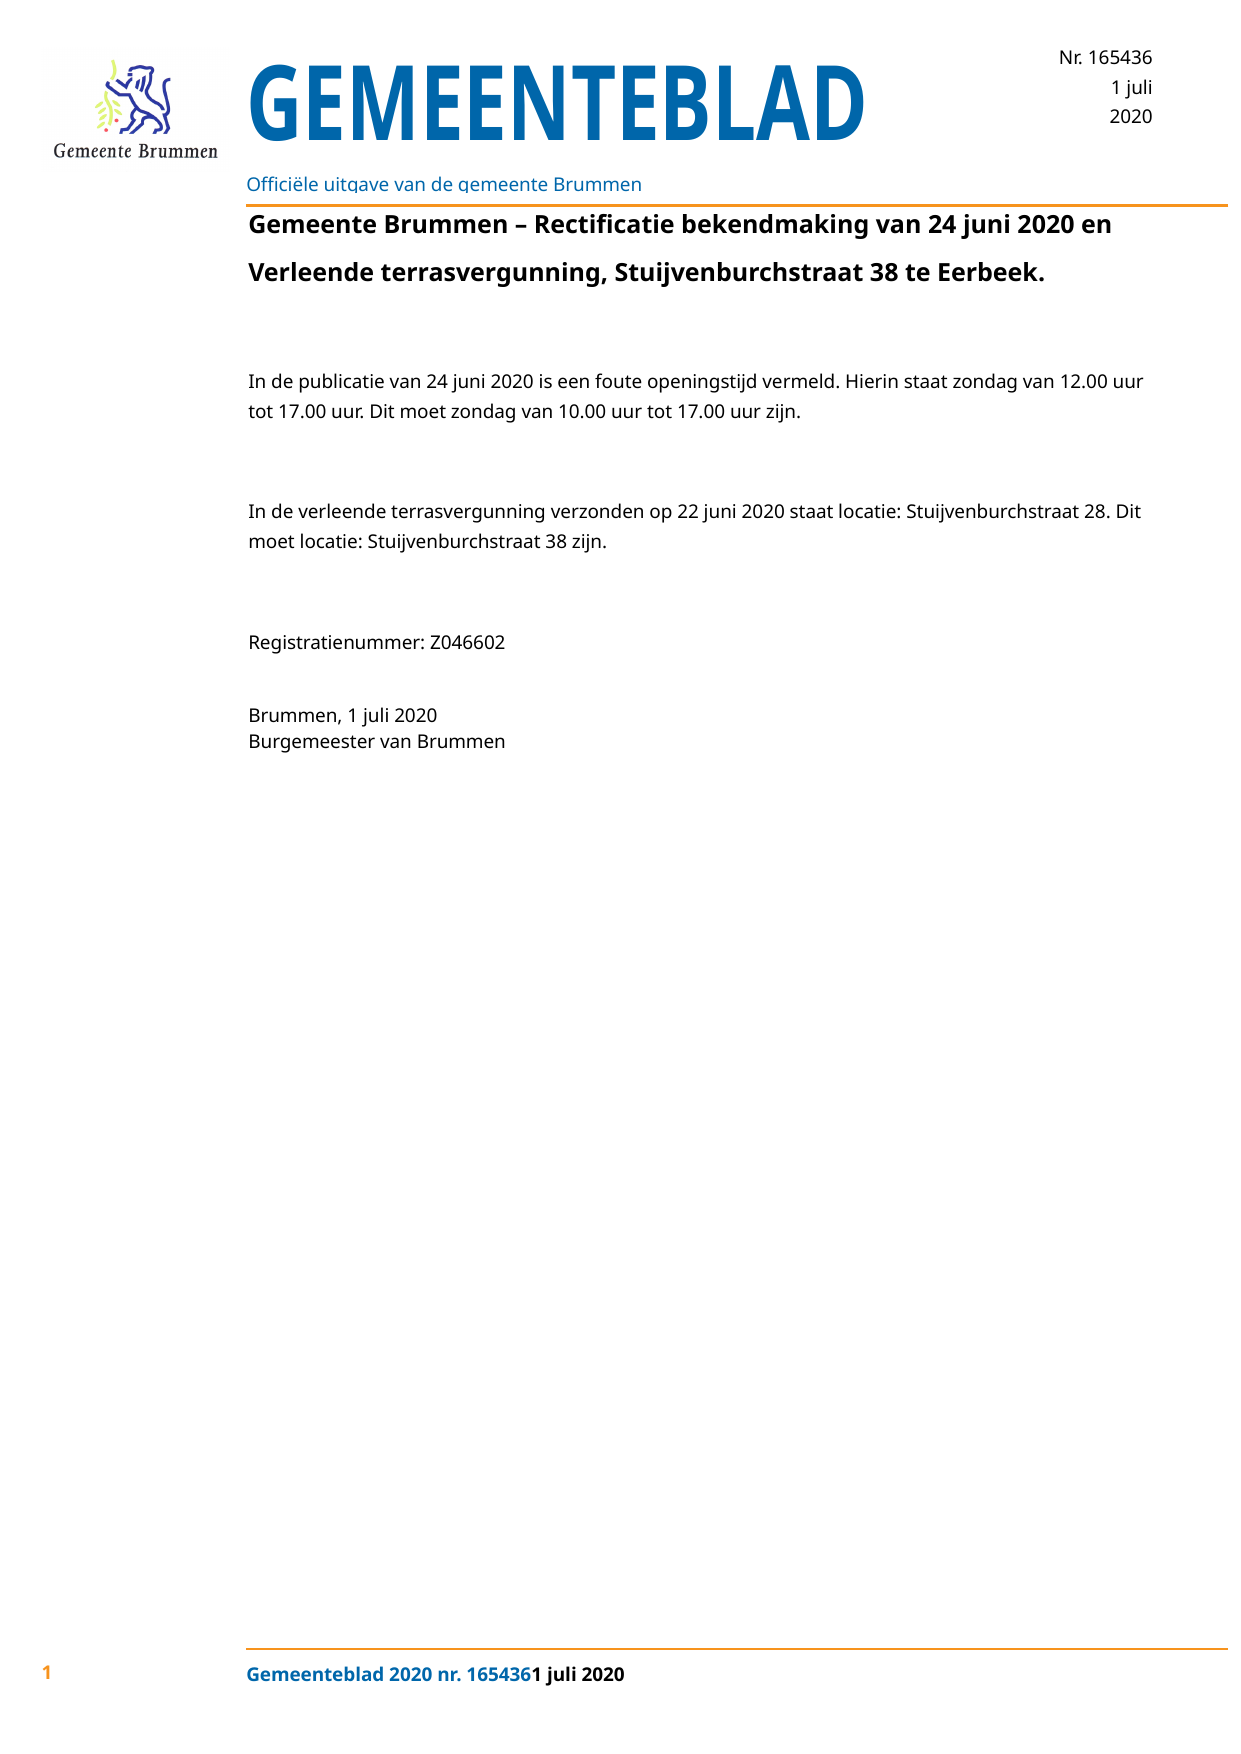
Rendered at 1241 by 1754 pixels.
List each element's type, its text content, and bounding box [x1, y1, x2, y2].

text Brummen, 1 juli 2020 [248, 703, 1152, 728]
text In de verleende terrasvergunning verzonden op 22 juni 2020 staat locatie: Stuijvenburchstraat 28. Dit moet locatie: Stuijvenburchstraat 38 zijn. [248, 499, 1152, 554]
picture [41, 47, 231, 172]
text Burgemeester van Brummen [248, 728, 1152, 754]
text Gemeente Brummen – Rectificatie bekendmaking van 24 juni 2020 en Verleende terrasvergunning, Stuijvenburchstraat 38 te Eerbeek. [248, 207, 1152, 288]
text Registratienummer: Z046602 [248, 629, 1152, 655]
text In de publicatie van 24 juni 2020 is een foute openingstijd vermeld. Hierin staat zondag van 12.00 uur tot 17.00 uur. Dit moet zondag van 10.00 uur tot 17.00 uur zijn. [248, 368, 1152, 424]
